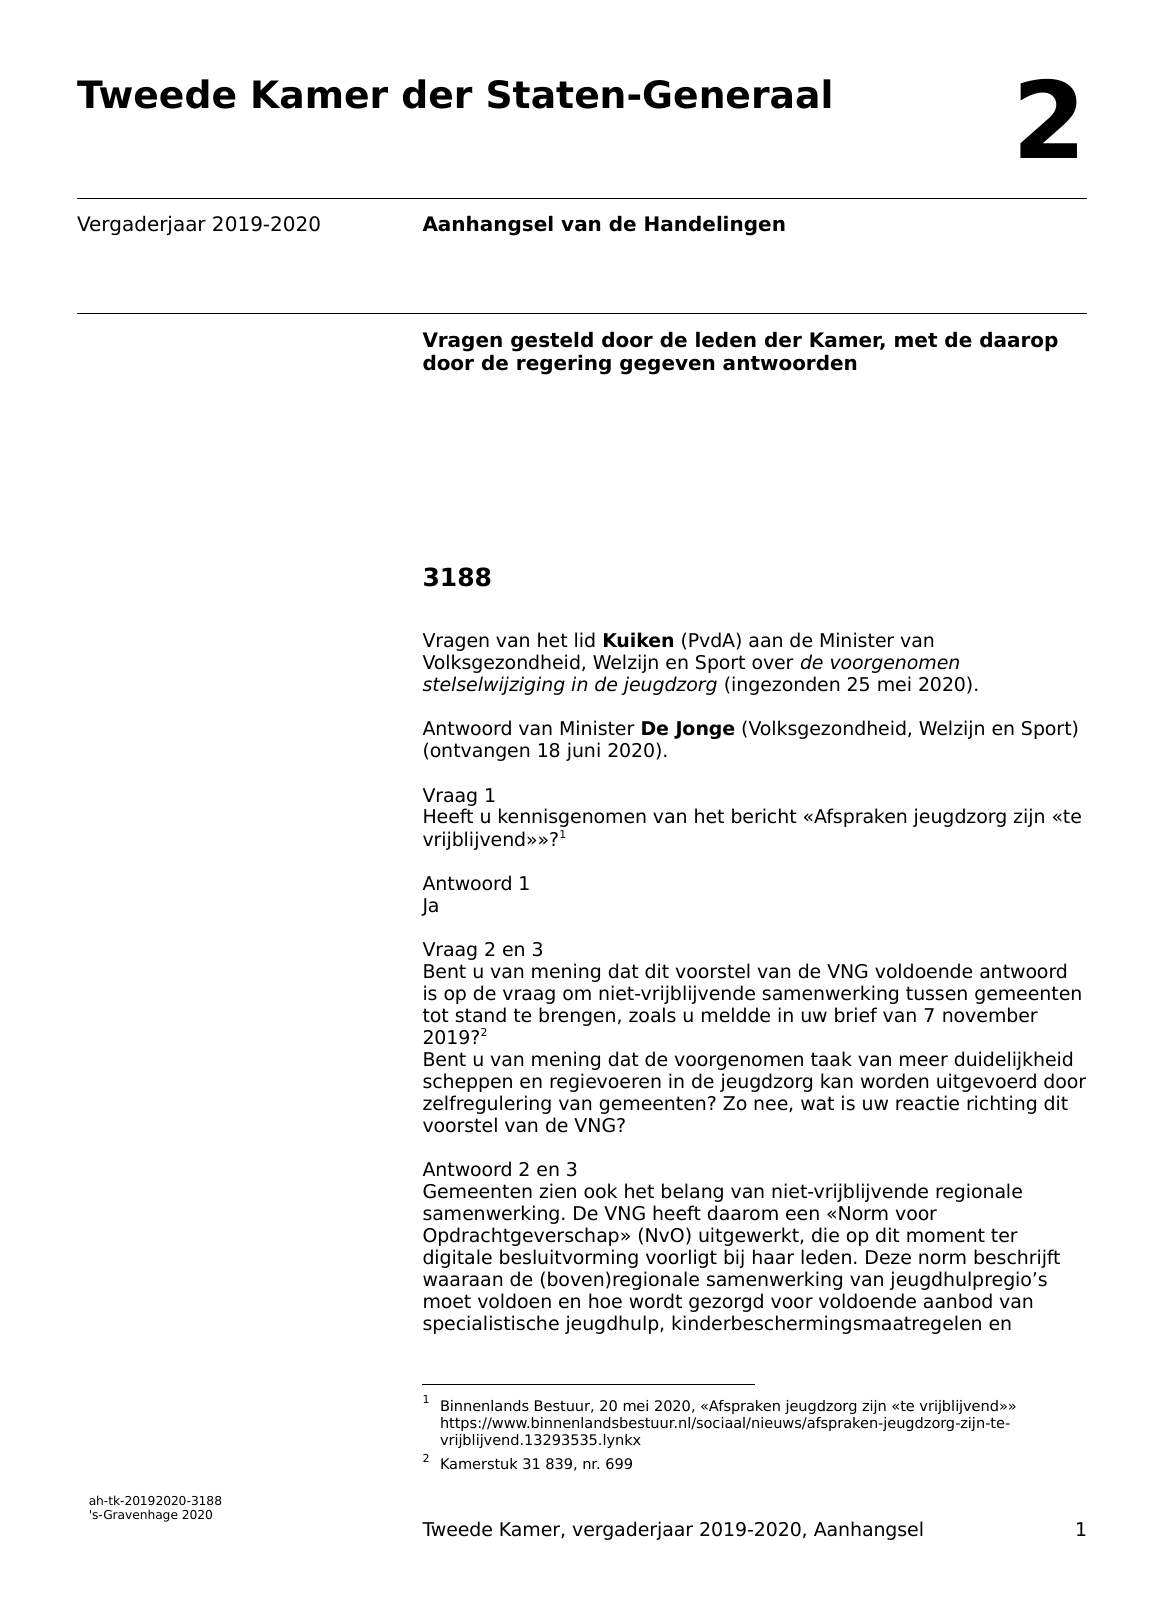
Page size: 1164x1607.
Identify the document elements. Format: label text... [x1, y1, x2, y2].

text 3188 [422, 563, 1087, 592]
text Gemeenten zien ook het belang van niet-vrijblijvende regionale samenwerking. De VNG heeft daarom een «Norm voor Opdrachtgeverschap» (NvO) uitgewerkt, die op dit moment ter digitale besluitvorming voorligt bij haar leden. Deze norm beschrijft waaraan de (boven)regionale samenwerking van jeugdhulpregio’s moet voldoen en hoe wordt gezorgd voor voldoende aanbod van specialistische jeugdhulp, kinderbeschermingsmaatregelen en [422, 1181, 1087, 1334]
table_header 2 [886, 59, 1087, 198]
text Bent u van mening dat de voorgenomen taak van meer duidelijkheid scheppen en regievoeren in de jeugdzorg kan worden uitgevoerd door zelfregulering van gemeenten? Zo nee, wat is uw reactie richting dit voorstel van de VNG? [422, 1049, 1087, 1137]
text Vraag 2 en 3 [422, 939, 1087, 961]
text Bent u van mening dat dit voorstel van de VNG voldoende antwoord is op de vraag om niet-vrijblijvende samenwerking tussen gemeenten tot stand te brengen, zoals u meldde in uw brief van 7 november 2019? [422, 961, 1087, 1049]
table_header Tweede Kamer der Staten-Generaal [77, 59, 886, 198]
text Ja [422, 894, 1087, 917]
text Vraag 1 [422, 784, 1087, 806]
table_cell Vragen gesteld door de leden der Kamer, met de daarop door de regering gegeven antwoorden [422, 314, 1087, 375]
table_cell Vergaderjaar 2019-2020 [77, 199, 422, 313]
text Antwoord 1 [422, 873, 1087, 894]
text Heeft u kennisgenomen van het bericht «Afspraken jeugdzorg zijn «te vrijblijvend»»? [422, 806, 1087, 850]
table_cell [77, 314, 422, 375]
text Antwoord van Minister De Jonge (Volksgezondheid, Welzijn en Sport) (ontvangen 18 juni 2020). [422, 718, 1087, 762]
table_cell Aanhangsel van de Handelingen [422, 199, 1087, 313]
text Binnenlands Bestuur, 20 mei 2020, «Afspraken jeugdzorg zijn «te vrijblijvend»» https://www.binnenlandsbestuur.nl/sociaal/nieuws/afspraken-jeugdzorg-zijn-te-vrijblijvend.13293535.lynkx [422, 1393, 1087, 1449]
text Kamerstuk 31 839, nr. 699 [422, 1452, 1087, 1474]
text ah-tk-20192020-3188 [88, 1494, 323, 1508]
text Antwoord 2 en 3 [422, 1159, 1087, 1181]
text 's-Gravenhage 2020 [88, 1508, 323, 1522]
text Vragen van het lid Kuiken (PvdA) aan de Minister van Volksgezondheid, Welzijn en Sport over de voorgenomen stelselwijziging in de jeugdzorg (ingezonden 25 mei 2020). [422, 630, 1087, 696]
